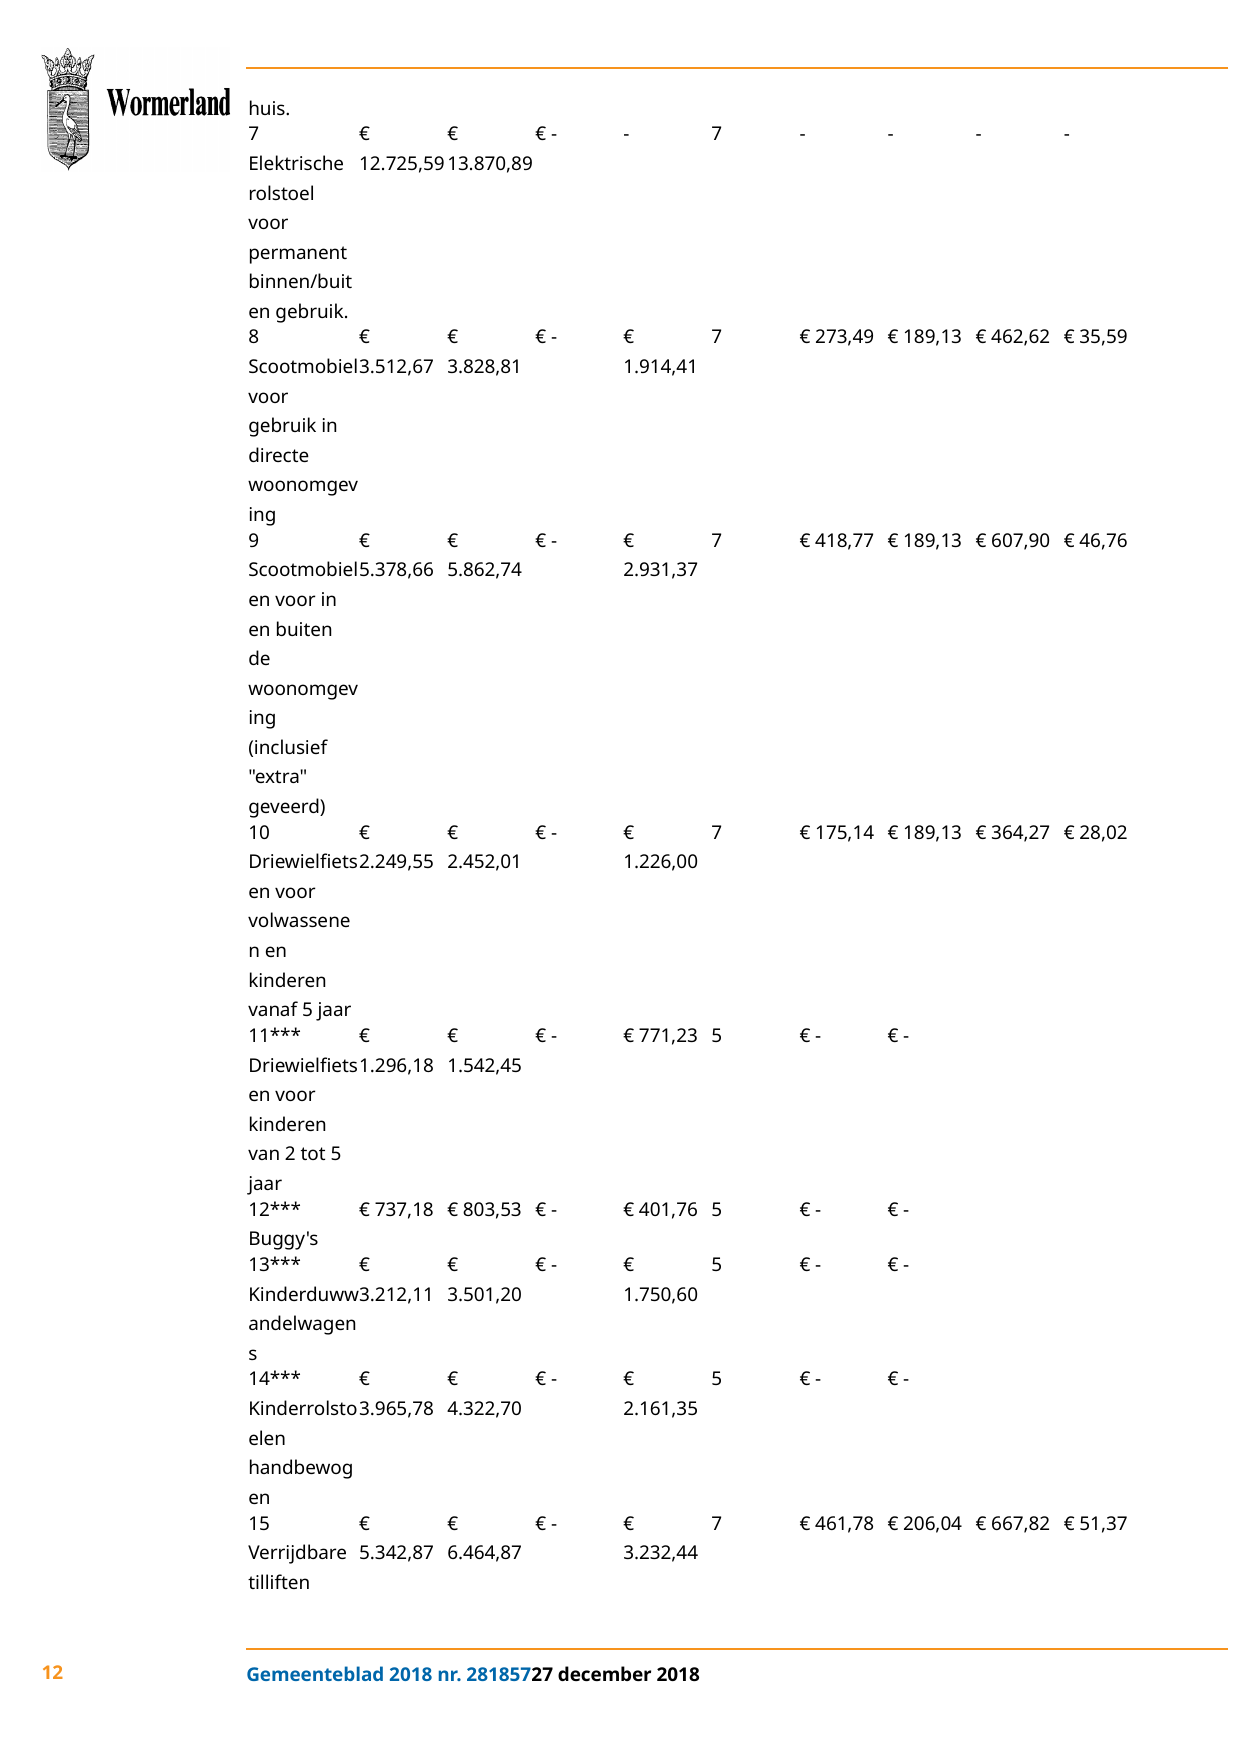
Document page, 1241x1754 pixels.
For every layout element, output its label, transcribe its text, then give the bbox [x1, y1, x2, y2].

table_cell € - [887, 1251, 975, 1366]
table_cell € 364,27 [975, 819, 1063, 1022]
table_cell € 607,90 [975, 527, 1063, 819]
table_cell € 3.512,67 [359, 324, 447, 527]
table_cell € 5.378,66 [359, 527, 447, 819]
table_cell 7 [711, 527, 799, 819]
table_cell € - [535, 1251, 623, 1366]
table_cell [447, 95, 535, 121]
table_cell € 1.750,60 [623, 1251, 711, 1366]
table_cell € - [535, 819, 623, 1022]
table_cell 7 [711, 324, 799, 527]
table_cell € 175,14 [799, 819, 887, 1022]
table_cell € 13.870,89 [447, 121, 535, 324]
table_cell - [887, 95, 975, 121]
table_cell - [887, 121, 975, 324]
table_cell € 4.322,70 [447, 1366, 535, 1510]
table_cell - [975, 95, 1063, 121]
table_cell [975, 1251, 1063, 1366]
table_cell - [1064, 121, 1152, 324]
table_cell 9 Scootmobielen voor in en buiten de woonomgeving (inclusief "extra" geveerd) [248, 527, 359, 819]
table_cell € 3.501,20 [447, 1251, 535, 1366]
table_cell - [623, 121, 711, 324]
table_cell € 2.161,35 [623, 1366, 711, 1510]
table_cell € 3.232,44 [623, 1510, 711, 1594]
table_cell - [623, 95, 711, 121]
table_cell - [799, 121, 887, 324]
table_cell - [975, 121, 1063, 324]
table_cell € - [535, 1366, 623, 1510]
table_cell € 206,04 [887, 1510, 975, 1594]
table_cell € 803,53 [447, 1196, 535, 1251]
table_cell € 28,02 [1064, 819, 1152, 1022]
picture [41, 47, 231, 172]
table_cell € 189,13 [887, 527, 975, 819]
table_cell € 771,23 [623, 1022, 711, 1196]
table_cell 7 [711, 819, 799, 1022]
table_cell € - [887, 1196, 975, 1251]
table_cell € - [535, 1196, 623, 1251]
table_cell € 189,13 [887, 324, 975, 527]
table_cell € - [535, 1510, 623, 1594]
table_cell [711, 95, 799, 121]
table_cell 7 [711, 1510, 799, 1594]
table_cell € - [535, 121, 623, 324]
table_cell € 12.725,59 [359, 121, 447, 324]
table_cell € - [535, 324, 623, 527]
table_cell € 2.931,37 [623, 527, 711, 819]
table_cell huis. [248, 95, 359, 121]
table_cell € - [799, 1251, 887, 1366]
table_cell € - [887, 1366, 975, 1510]
table_cell 7 Elektrische rolstoel voor permanent binnen/buiten gebruik. [248, 121, 359, 324]
table_cell € 189,13 [887, 819, 975, 1022]
table_cell 8 Scootmobiel voor gebruik in directe woonomgeving [248, 324, 359, 527]
table_cell € 2.249,55 [359, 819, 447, 1022]
table_cell [535, 95, 623, 121]
table_cell 5 [711, 1366, 799, 1510]
table_cell [975, 1196, 1063, 1251]
table_cell [1064, 1366, 1152, 1510]
table_cell € 1.914,41 [623, 324, 711, 527]
table_cell € - [799, 1022, 887, 1196]
table_cell 11*** Driewielfietsen voor kinderen van 2 tot 5 jaar [248, 1022, 359, 1196]
table_cell € - [535, 1022, 623, 1196]
table_cell € 1.226,00 [623, 819, 711, 1022]
table_cell 15 Verrijdbare tilliften [248, 1510, 359, 1594]
table_cell € 1.542,45 [447, 1022, 535, 1196]
table_cell € - [799, 1196, 887, 1251]
table_cell € 3.212,11 [359, 1251, 447, 1366]
table_cell € 2.452,01 [447, 819, 535, 1022]
table_cell - [1064, 95, 1152, 121]
table_cell 5 [711, 1022, 799, 1196]
table_cell € 418,77 [799, 527, 887, 819]
table_cell € 5.342,87 [359, 1510, 447, 1594]
table_cell 7 [711, 121, 799, 324]
table_cell [359, 95, 447, 121]
table_cell 12*** Buggy's [248, 1196, 359, 1251]
table_cell € 6.464,87 [447, 1510, 535, 1594]
table_cell 5 [711, 1196, 799, 1251]
table_cell [975, 1366, 1063, 1510]
table_cell 14*** Kinderrolstoelen handbewogen [248, 1366, 359, 1510]
table_cell [1064, 1251, 1152, 1366]
table_cell € - [799, 1366, 887, 1510]
table_cell [975, 1022, 1063, 1196]
table_cell € 35,59 [1064, 324, 1152, 527]
table_cell - [799, 95, 887, 121]
table_cell € - [887, 1022, 975, 1196]
table_cell [1064, 1022, 1152, 1196]
table_cell € 51,37 [1064, 1510, 1152, 1594]
table_cell € 461,78 [799, 1510, 887, 1594]
table_cell € 462,62 [975, 324, 1063, 527]
table_cell € 667,82 [975, 1510, 1063, 1594]
table_cell € 46,76 [1064, 527, 1152, 819]
table_cell 5 [711, 1251, 799, 1366]
table_cell € 1.296,18 [359, 1022, 447, 1196]
table_cell € 273,49 [799, 324, 887, 527]
table_cell € 5.862,74 [447, 527, 535, 819]
table_cell 10 Driewielfietsen voor volwassenen en kinderen vanaf 5 jaar [248, 819, 359, 1022]
table_cell € 3.828,81 [447, 324, 535, 527]
table_cell € 401,76 [623, 1196, 711, 1251]
table_cell € 3.965,78 [359, 1366, 447, 1510]
table_cell € 737,18 [359, 1196, 447, 1251]
table_cell 13*** Kinderduwwandelwagens [248, 1251, 359, 1366]
table_cell € - [535, 527, 623, 819]
table_cell [1064, 1196, 1152, 1251]
